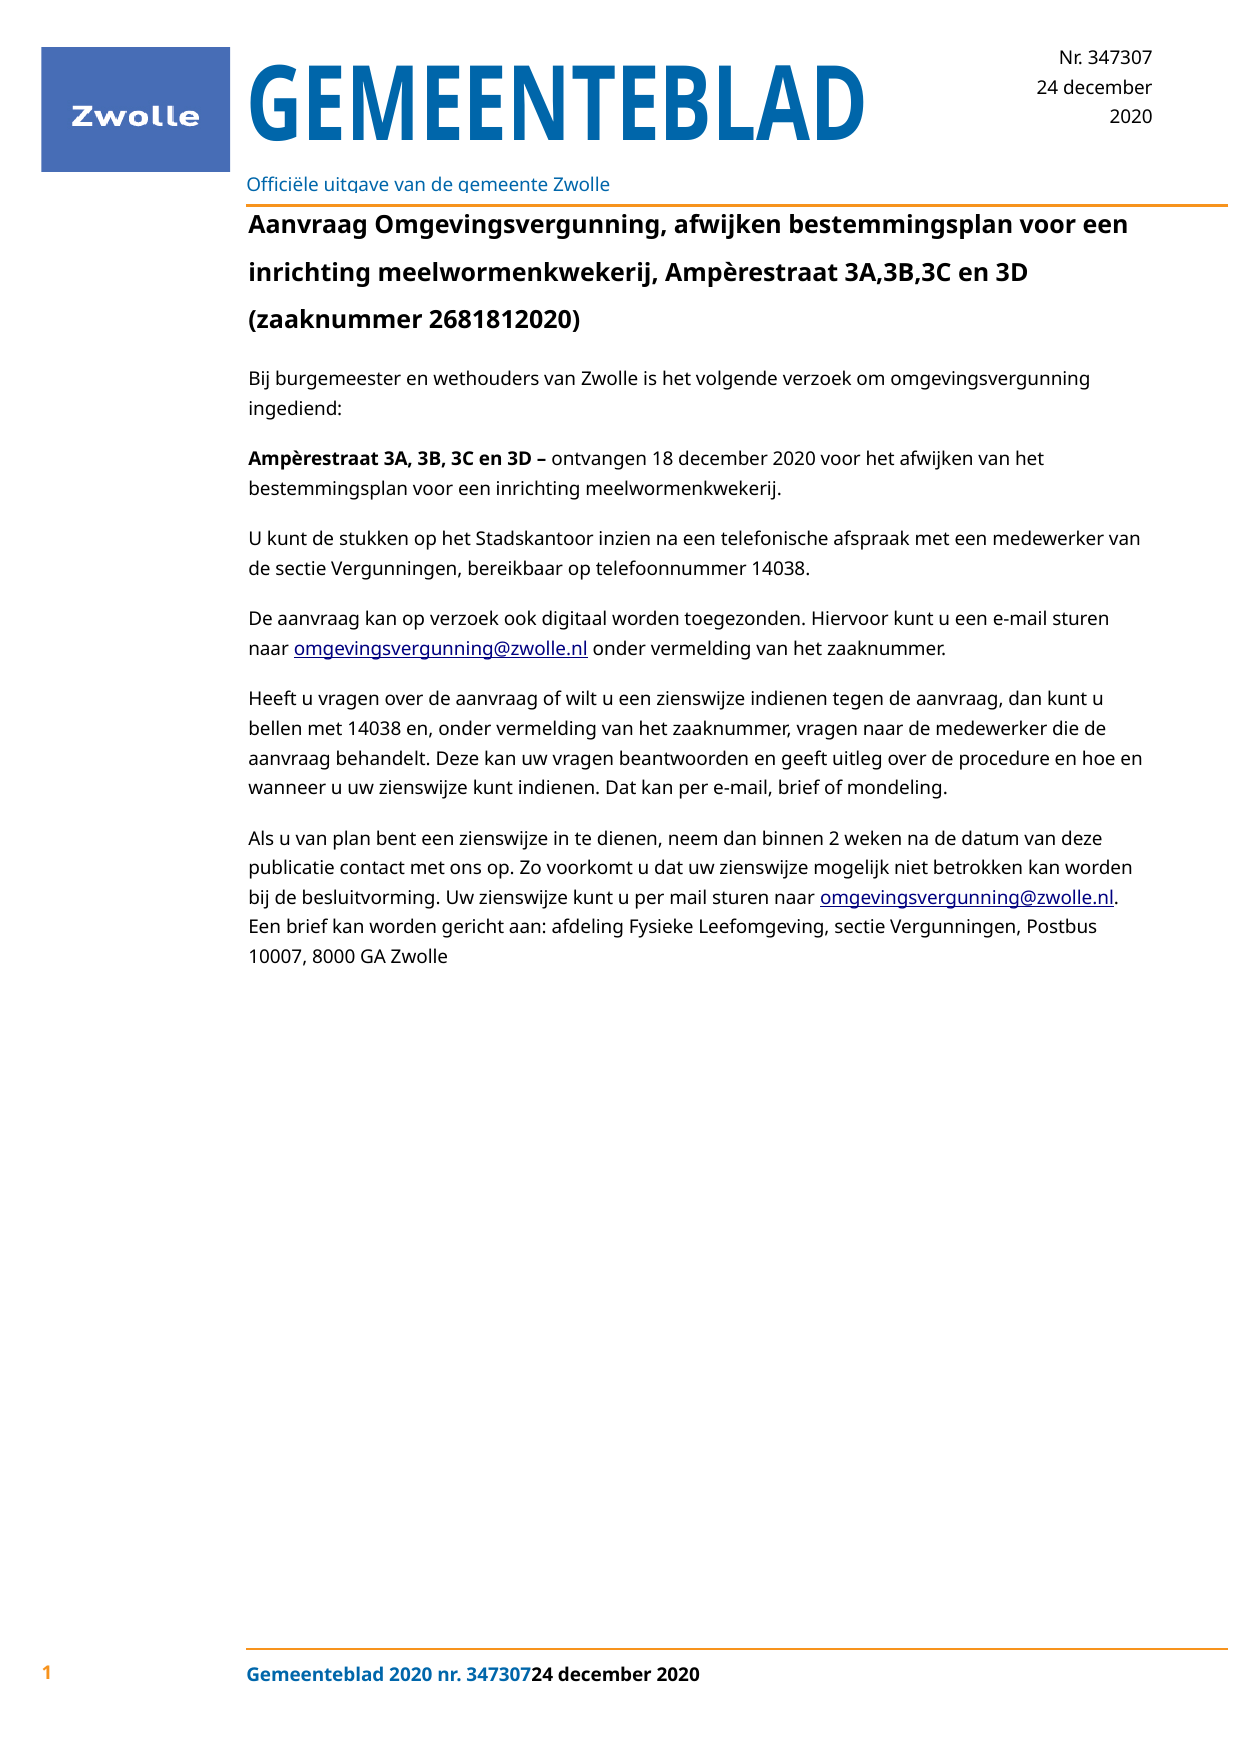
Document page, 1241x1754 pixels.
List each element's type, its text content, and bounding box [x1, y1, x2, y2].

text Aanvraag Omgevingsvergunning, afwijken bestemmingsplan voor een inrichting meelwormenkwekerij, Ampèrestraat 3A,3B,3C en 3D (zaaknummer 2681812020) [248, 207, 1152, 336]
text Bij burgemeester en wethouders van Zwolle is het volgende verzoek om omgevingsvergunning ingediend: [248, 366, 1152, 421]
picture [41, 47, 231, 172]
text Heeft u vragen over de aanvraag of wilt u een zienswijze indienen tegen de aanvraag, dan kunt u bellen met 14038 en, onder vermelding van het zaaknummer, vragen naar de medewerker die de aanvraag behandelt. Deze kan uw vragen beantwoorden en geeft uitleg over de procedure en hoe en wanneer u uw zienswijze kunt indienen. Dat kan per e-mail, brief of mondeling. [248, 686, 1152, 800]
text De aanvraag kan op verzoek ook digitaal worden toegezonden. Hiervoor kunt u een e-mail sturen naar omgevingsvergunning@zwolle.nl onder vermelding van het zaaknummer. [248, 606, 1152, 661]
text U kunt de stukken op het Stadskantoor inzien na een telefonische afspraak met een medewerker van de sectie Vergunningen, bereikbaar op telefoonnummer 14038. [248, 526, 1152, 581]
text Ampèrestraat 3A, 3B, 3C en 3D – ontvangen 18 december 2020 voor het afwijken van het bestemmingsplan voor een inrichting meelwormenkwekerij. [248, 446, 1152, 501]
text Als u van plan bent een zienswijze in te dienen, neem dan binnen 2 weken na de datum van deze publicatie contact met ons op. Zo voorkomt u dat uw zienswijze mogelijk niet betrokken kan worden bij de besluitvorming. Uw zienswijze kunt u per mail sturen naar omgevingsvergunning@zwolle.nl. Een brief kan worden gericht aan: afdeling Fysieke Leefomgeving, sectie Vergunningen, Postbus 10007, 8000 GA Zwolle [248, 825, 1152, 969]
